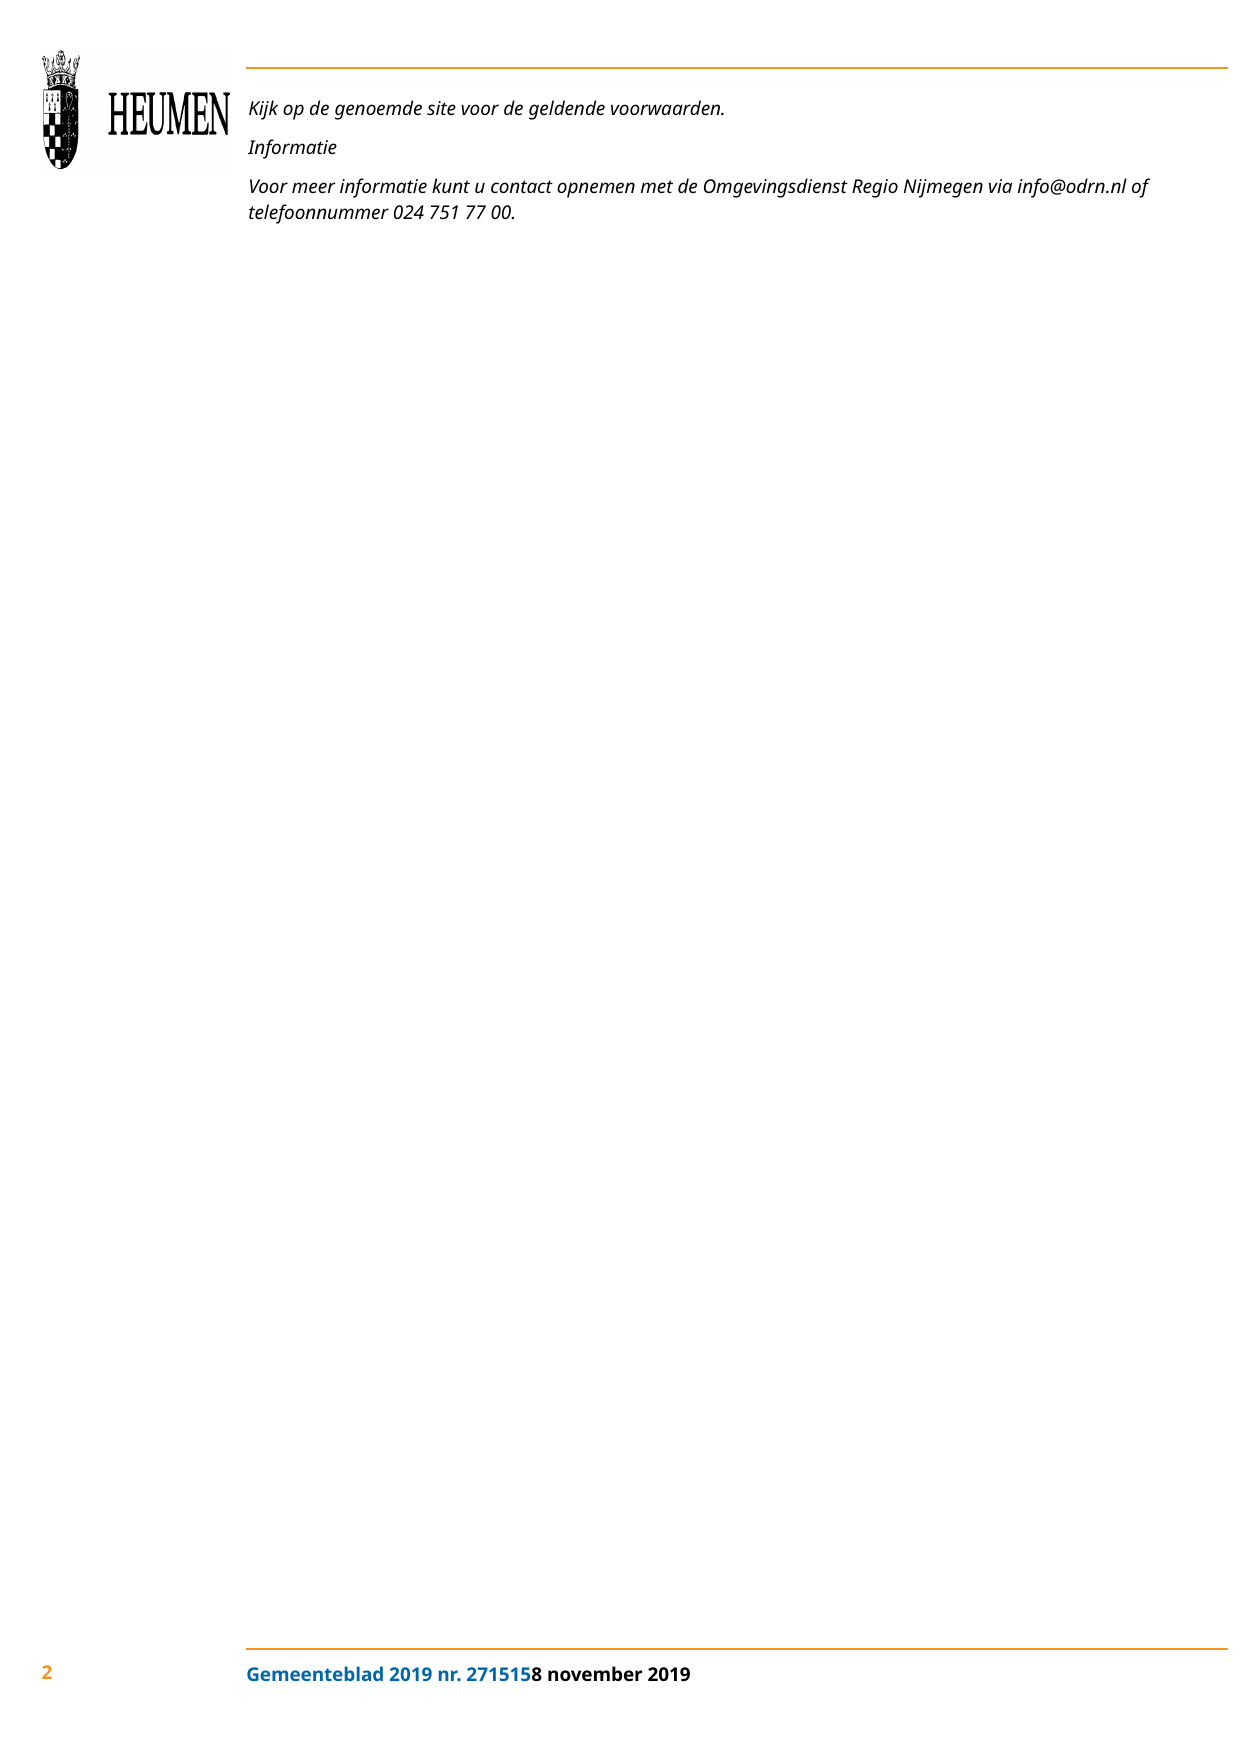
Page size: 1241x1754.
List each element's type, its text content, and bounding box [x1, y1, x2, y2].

text Kijk op de genoemde site voor de geldende voorwaarden. [248, 95, 1152, 121]
text Voor meer informatie kunt u contact opnemen met de Omgevingsdienst Regio Nijmegen via info@odrn.nl of telefoonnummer 024 751 77 00. [248, 173, 1152, 225]
picture [41, 47, 231, 172]
text Informatie [248, 134, 1152, 160]
